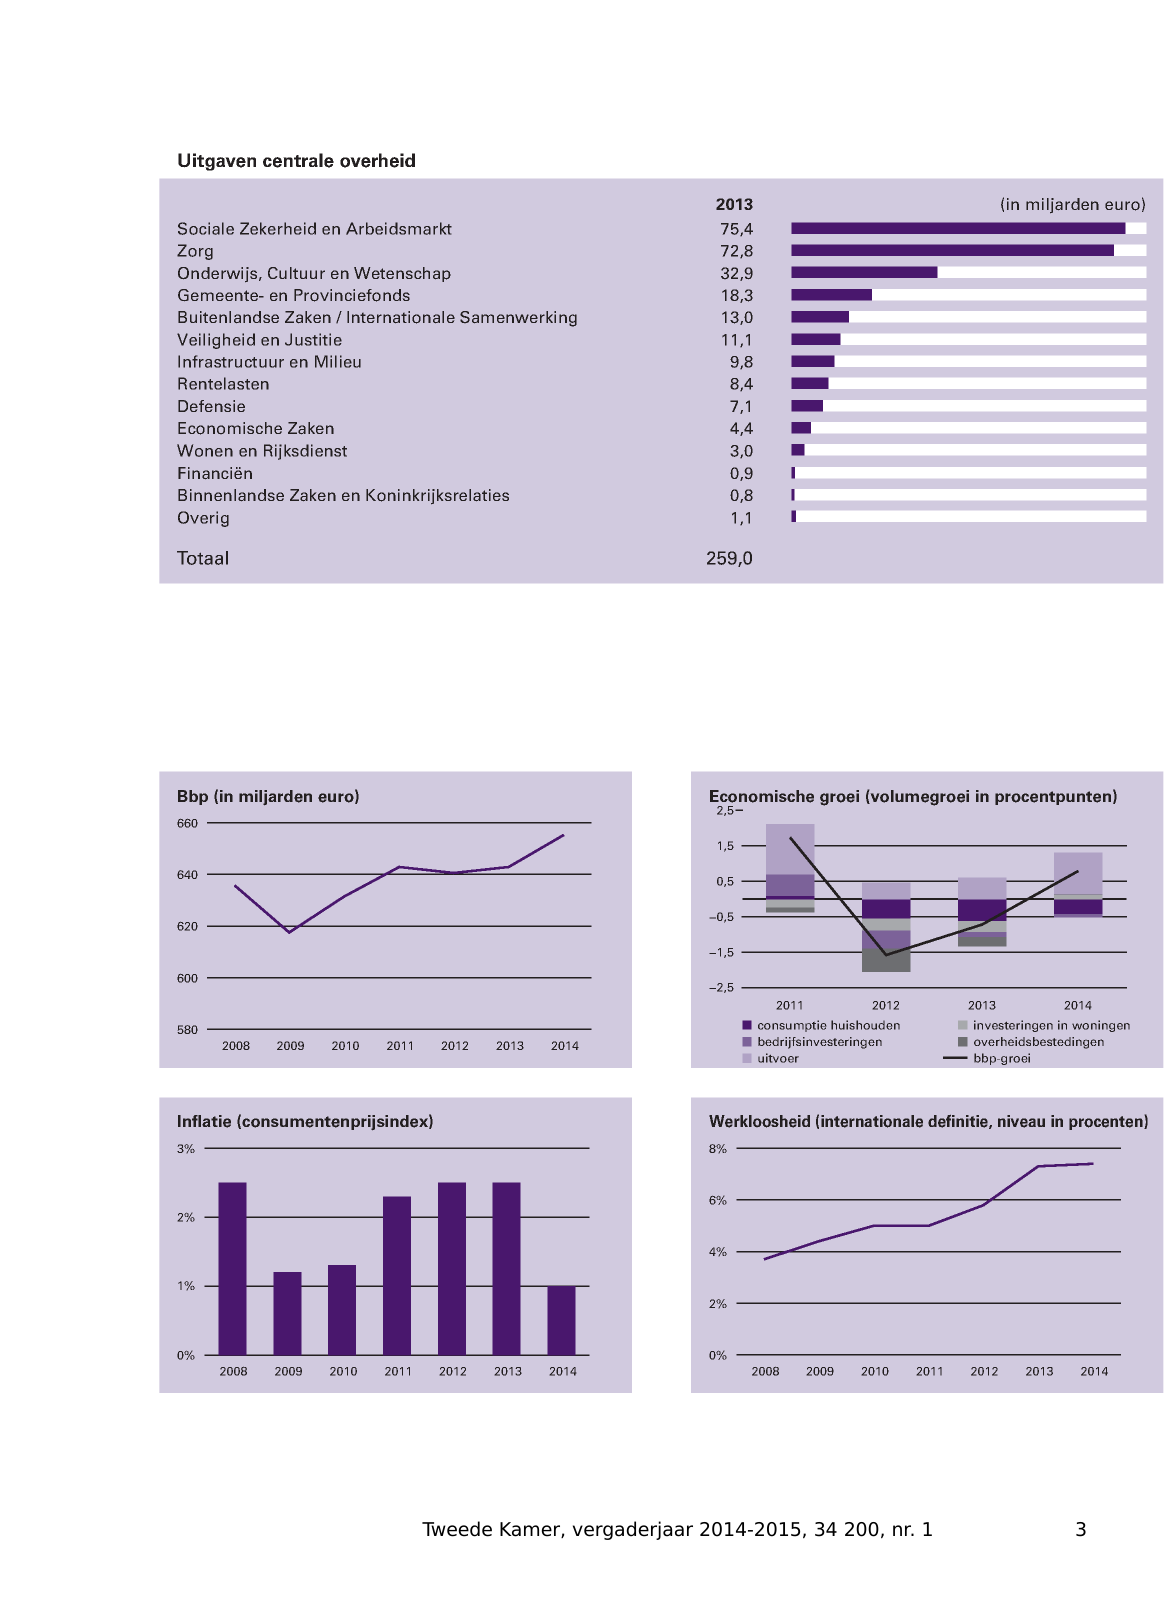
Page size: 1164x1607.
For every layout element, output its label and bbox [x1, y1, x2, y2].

picture [159, 152, 1164, 1393]
